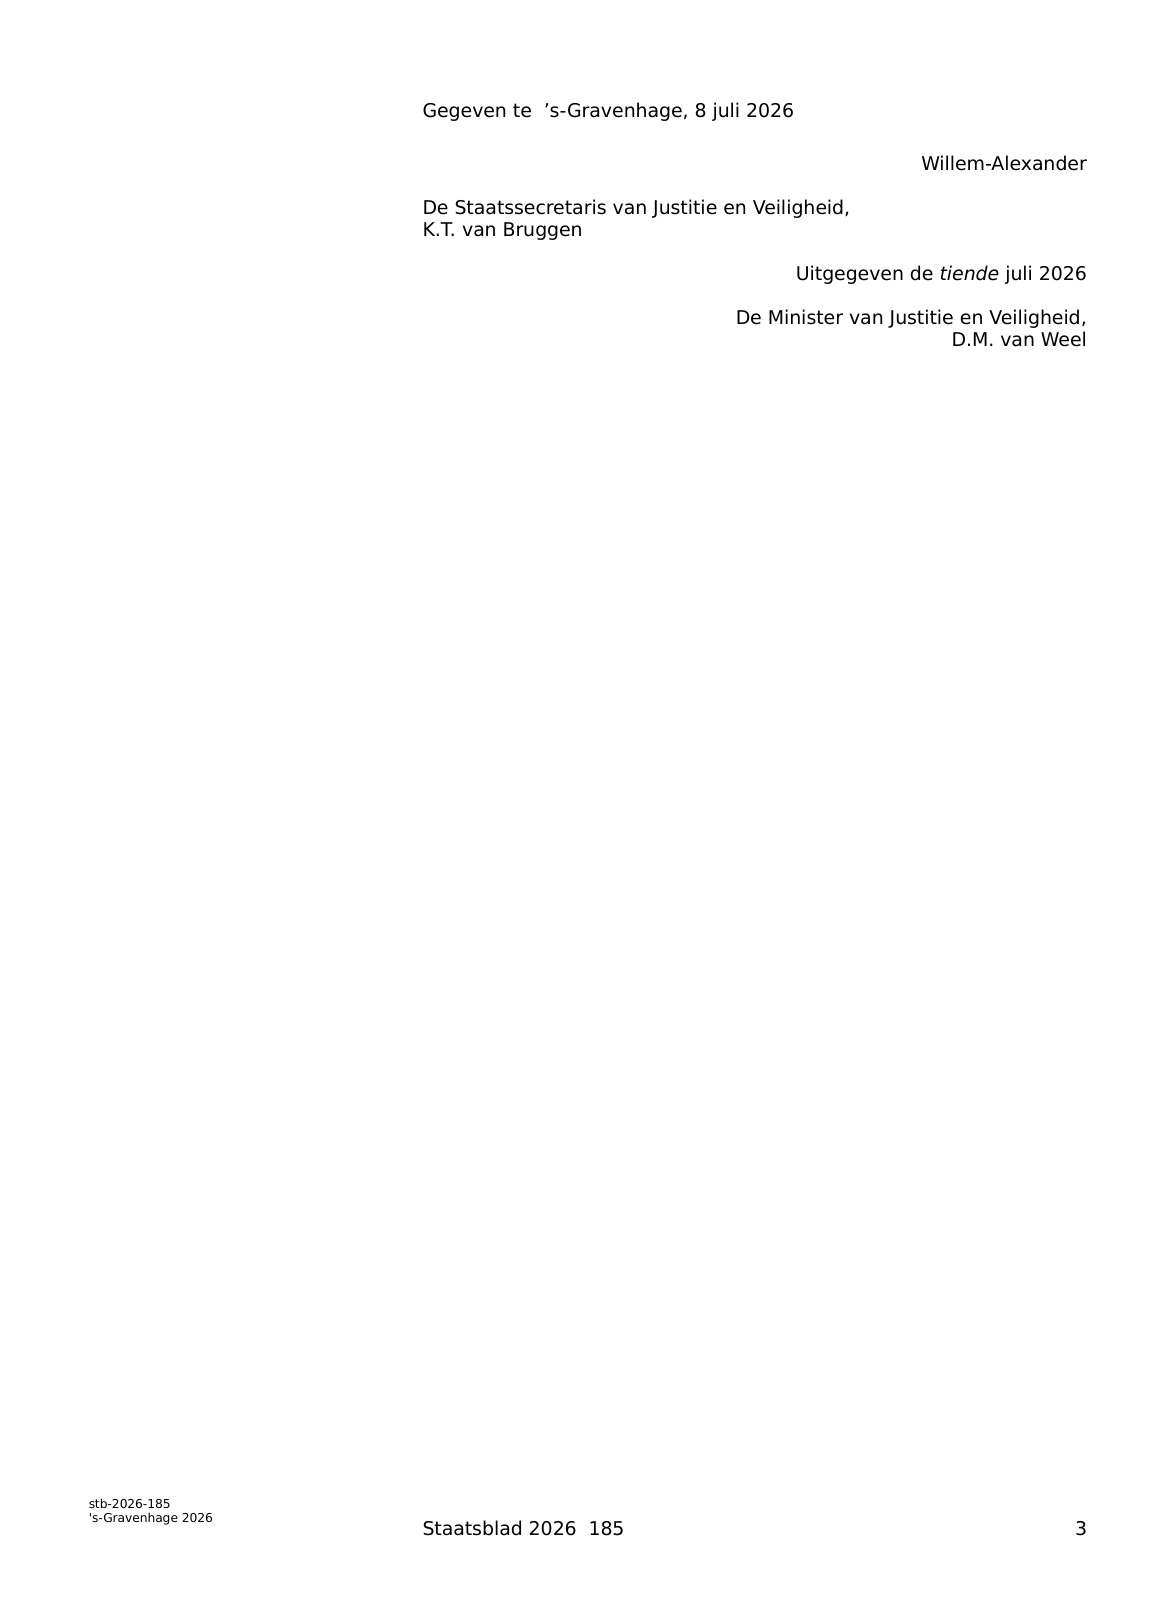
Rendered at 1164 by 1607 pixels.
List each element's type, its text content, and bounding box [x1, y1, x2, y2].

text stb-2026-185 [88, 1497, 323, 1511]
text Uitgegeven de tiende juli 2026 [422, 263, 1087, 285]
text De Minister van Justitie en Veiligheid, D.M. van Weel [422, 307, 1087, 351]
text Gegeven te ’s-Gravenhage, 8 juli 2026 [422, 100, 1087, 122]
text De Staatssecretaris van Justitie en Veiligheid, K.T. van Bruggen [422, 197, 1087, 241]
text Willem-Alexander [422, 152, 1087, 174]
text 's-Gravenhage 2026 [88, 1511, 323, 1525]
